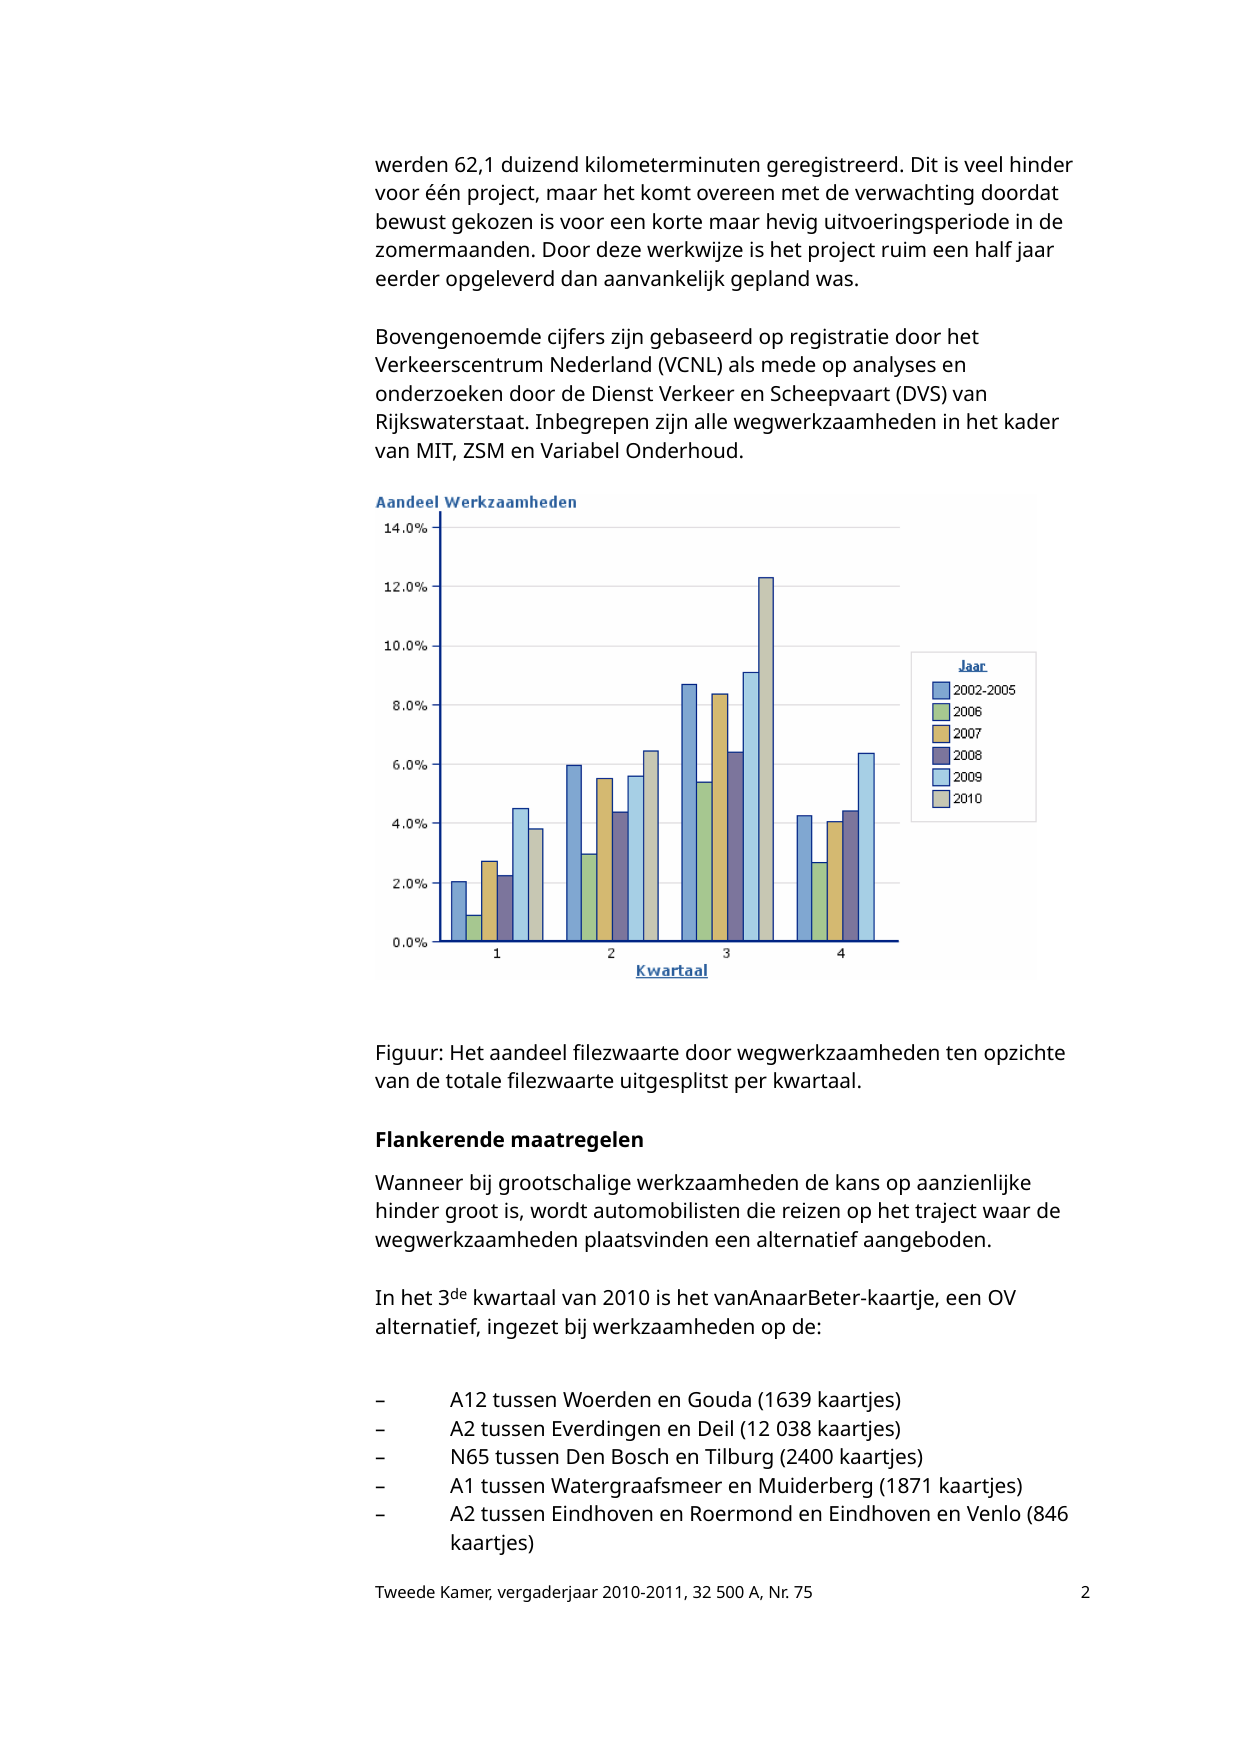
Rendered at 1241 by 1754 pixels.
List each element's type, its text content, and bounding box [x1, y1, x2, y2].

list A12 tussen Woerden en Gouda (1639 kaartjes) [375, 1385, 1090, 1414]
list A2 tussen Everdingen en Deil (12 038 kaartjes) [375, 1414, 1090, 1442]
text werden 62,1 duizend kilometerminuten geregistreerd. Dit is veel hinder voor één project, maar het komt overeen met de verwachting doordat bewust gekozen is voor een korte maar hevig uitvoeringsperiode in de zomermaanden. Door deze werkwijze is het project ruim een half jaar eerder opgeleverd dan aanvankelijk gepland was. [375, 150, 1090, 292]
text Figuur: Het aandeel filezwaarte door wegwerkzaamheden ten opzichte van de totale filezwaarte uitgesplitst per kwartaal. [375, 1038, 1090, 1095]
text Bovengenoemde cijfers zijn gebaseerd op registratie door het Verkeerscentrum Nederland (VCNL) als mede op analyses en onderzoeken door de Dienst Verkeer en Scheepvaart (DVS) van Rijkswaterstaat. Inbegrepen zijn alle wegwerkzaamheden in het kader van MIT, ZSM en Variabel Onderhoud. [375, 322, 1090, 464]
text In het 3de kwartaal van 2010 is het vanAnaarBeter-kaartje, een OV alternatief, ingezet bij werkzaamheden op de: [375, 1283, 1090, 1340]
picture [375, 494, 1037, 980]
list A1 tussen Watergraafsmeer en Muiderberg (1871 kaartjes) [375, 1471, 1090, 1499]
text Flankerende maatregelen [375, 1125, 1090, 1153]
list A2 tussen Eindhoven en Roermond en Eindhoven en Venlo (846 kaartjes) [375, 1499, 1090, 1556]
text Wanneer bij grootschalige werkzaamheden de kans op aanzienlijke hinder groot is, wordt automobilisten die reizen op het traject waar de wegwerkzaamheden plaatsvinden een alternatief aangeboden. [375, 1168, 1090, 1253]
list N65 tussen Den Bosch en Tilburg (2400 kaartjes) [375, 1442, 1090, 1471]
